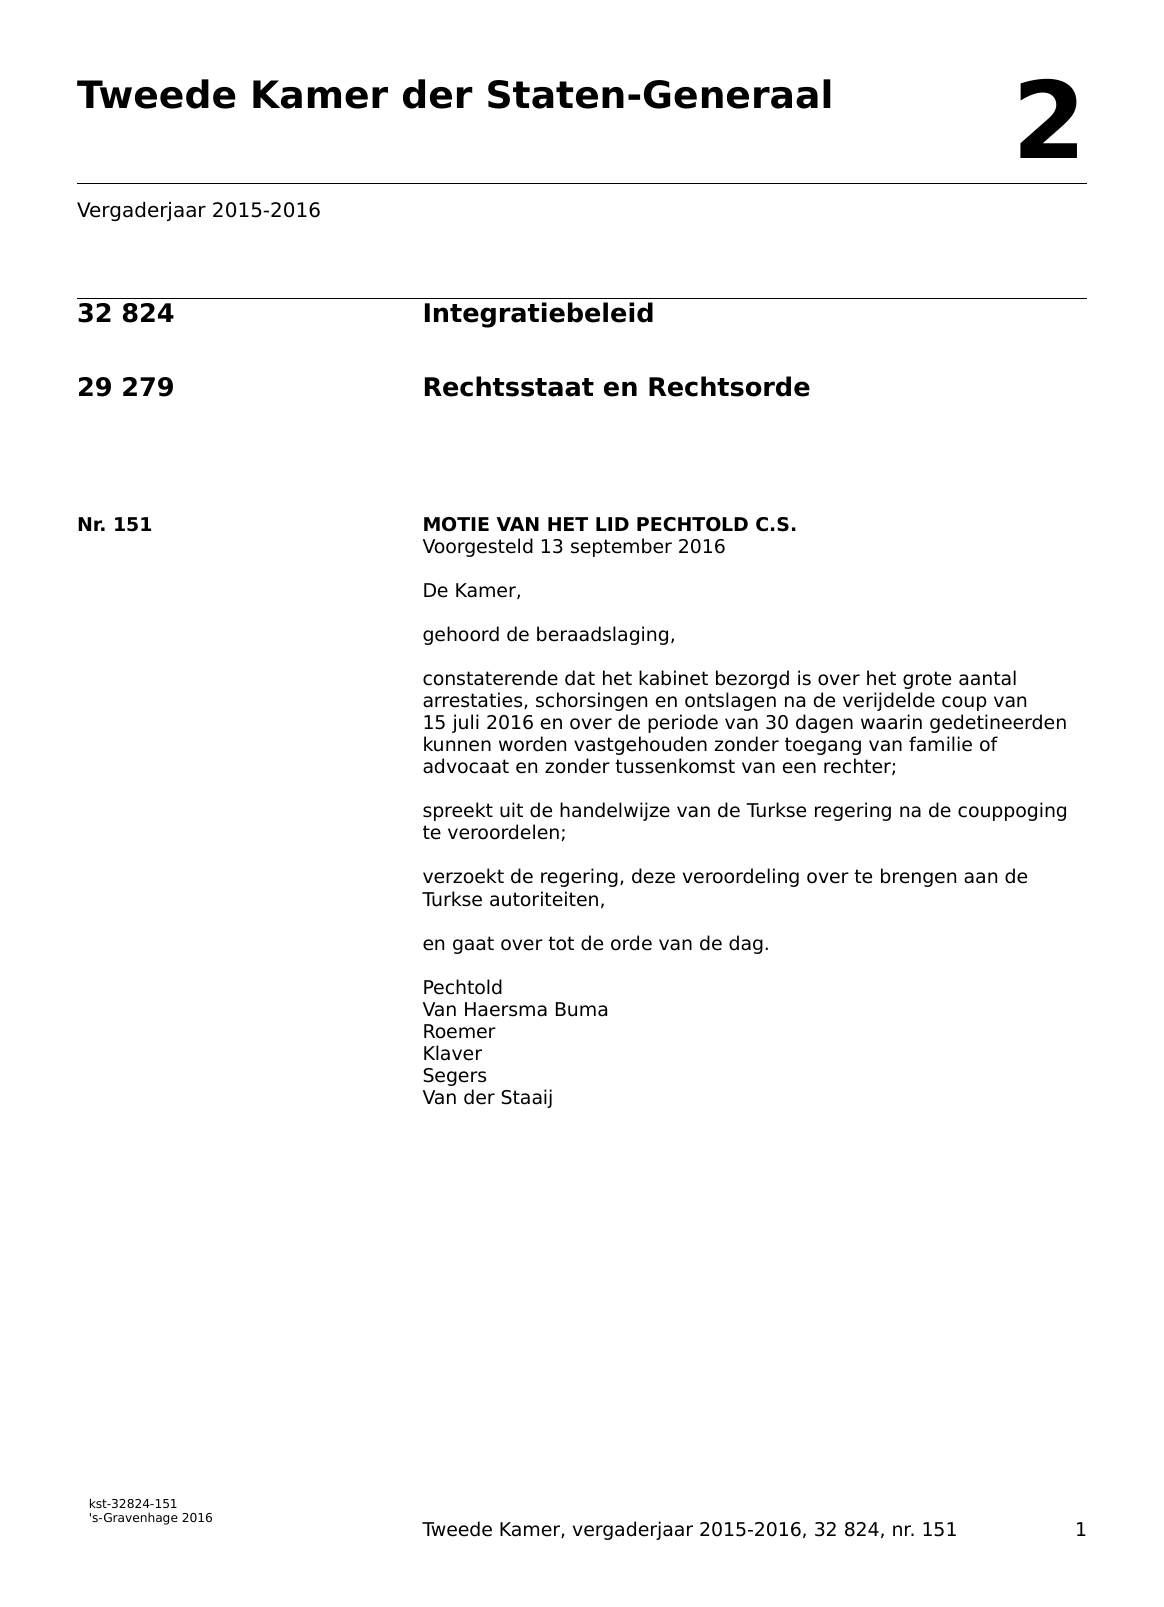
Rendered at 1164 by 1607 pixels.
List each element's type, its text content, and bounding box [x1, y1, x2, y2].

table_header Tweede Kamer der Staten-Generaal [77, 59, 886, 183]
text constaterende dat het kabinet bezorgd is over het grote aantal arrestaties, schorsingen en ontslagen na de verijdelde coup van 15 juli 2016 en over de periode van 30 dagen waarin gedetineerden kunnen worden vastgehouden zonder toegang van familie of advocaat en zonder tussenkomst van een rechter; [422, 668, 1087, 778]
text verzoekt de regering, deze veroordeling over te brengen aan de Turkse autoriteiten, [422, 866, 1087, 910]
subtitle 32 824 Integratiebeleid [77, 299, 1087, 329]
text kst-32824-151 [88, 1497, 323, 1511]
subtitle 29 279 Rechtsstaat en Rechtsorde [77, 373, 1087, 403]
text en gaat over tot de orde van de dag. [422, 933, 1087, 954]
text Van der Staaij [422, 1087, 1087, 1109]
text Pechtold [422, 977, 1087, 999]
text 's-Gravenhage 2016 [88, 1511, 323, 1525]
table_cell Vergaderjaar 2015-2016 [77, 184, 1087, 298]
text Voorgesteld 13 september 2016 [422, 536, 1087, 558]
text gehoord de beraadslaging, [422, 624, 1087, 646]
text Klaver [422, 1043, 1087, 1065]
subtitle Nr. 151 MOTIE VAN HET LID PECHTOLD C.S. [77, 514, 1087, 536]
text spreekt uit de handelwijze van de Turkse regering na de couppoging te veroordelen; [422, 800, 1087, 844]
text Van Haersma Buma [422, 999, 1087, 1021]
text Segers [422, 1065, 1087, 1087]
text Roemer [422, 1021, 1087, 1043]
text De Kamer, [422, 580, 1087, 602]
table_header 2 [886, 59, 1087, 183]
